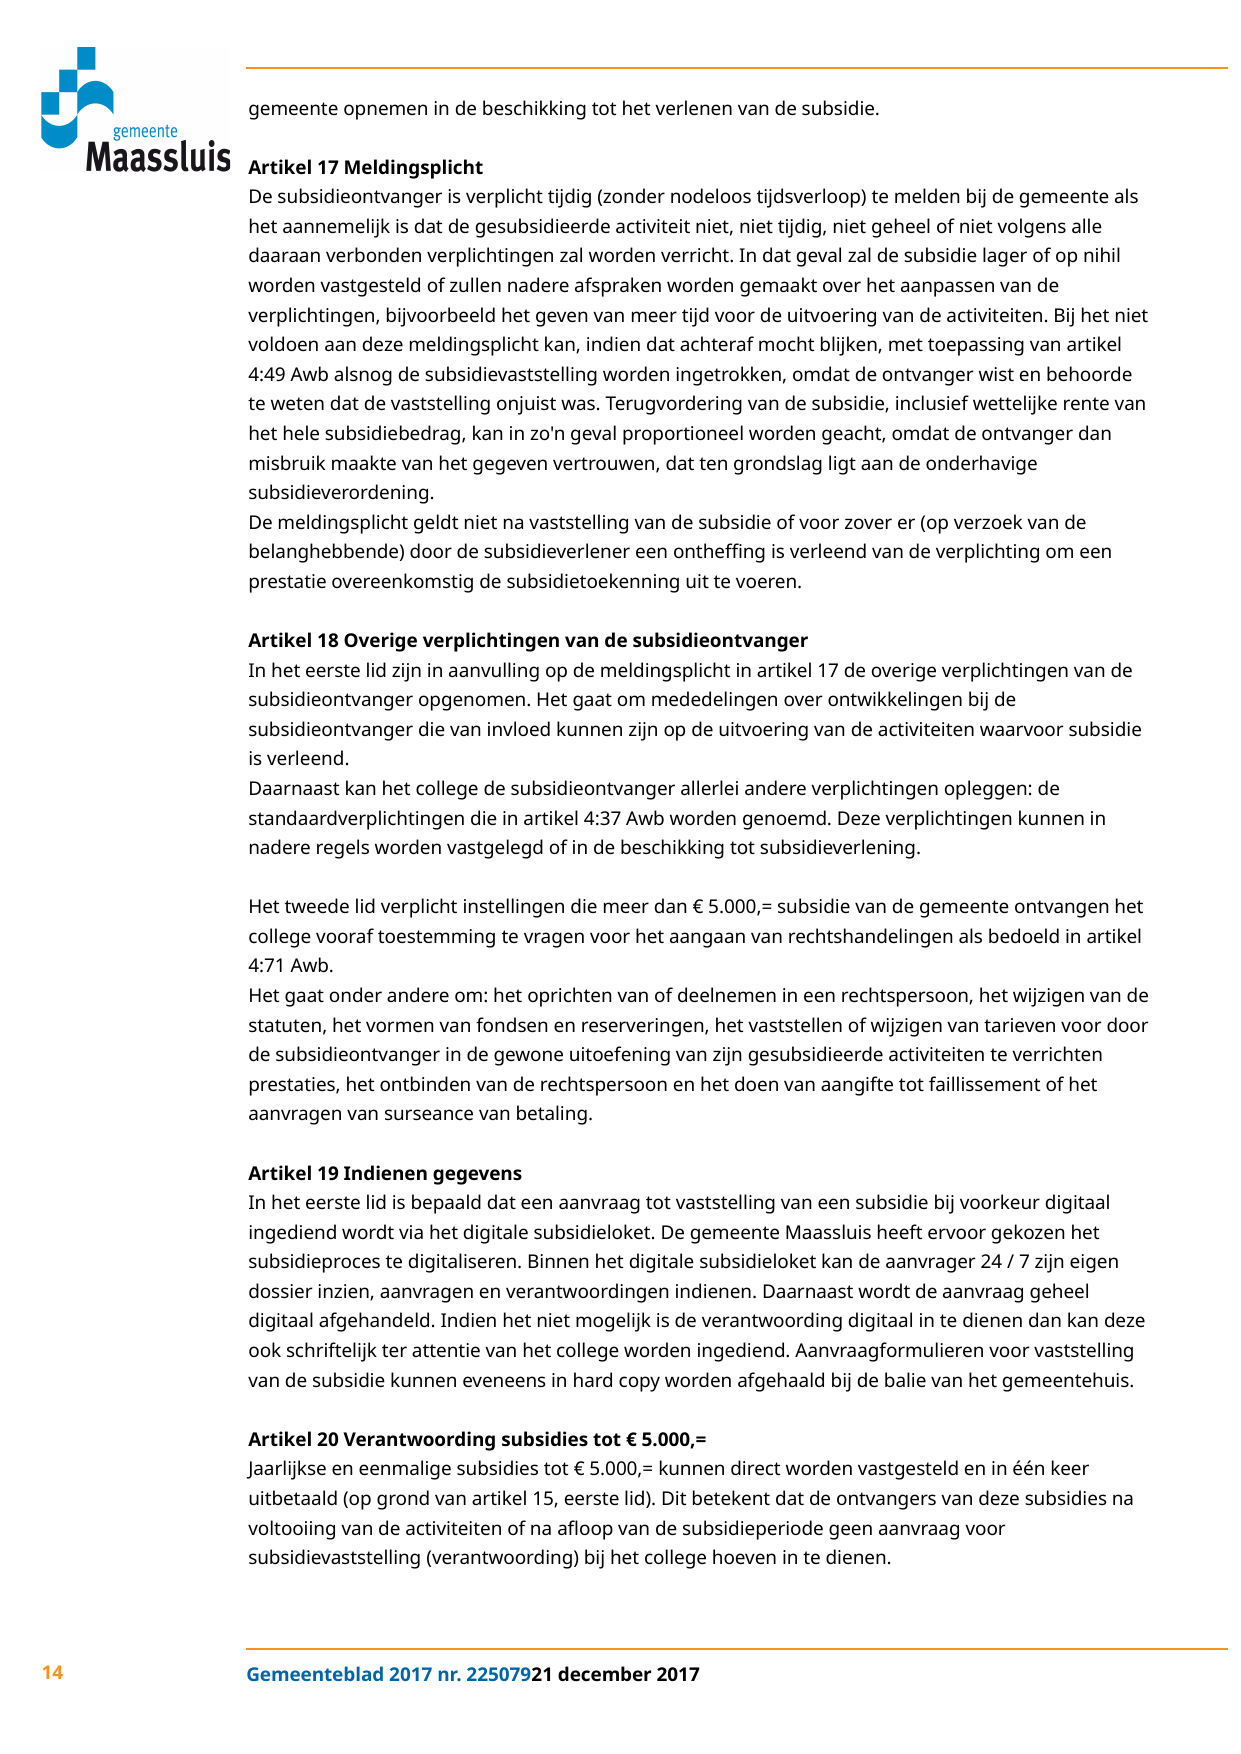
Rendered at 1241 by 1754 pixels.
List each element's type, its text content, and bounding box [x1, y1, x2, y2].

text In het eerste lid zijn in aanvulling op de meldingsplicht in artikel 17 de overige verplichtingen van de subsidieontvanger opgenomen. Het gaat om mededelingen over ontwikkelingen bij de subsidieontvanger die van invloed kunnen zijn op de uitvoering van de activiteiten waarvoor subsidie is verleend. [248, 657, 1152, 771]
picture [41, 47, 77, 92]
text Daarnaast kan het college de subsidieontvanger allerlei andere verplichtingen opleggen: de standaardverplichtingen die in artikel 4:37 Awb worden genoemd. Deze verplichtingen kunnen in nadere regels worden vastgelegd of in de beschikking tot subsidieverlening. [248, 775, 1152, 860]
text Jaarlijkse en eenmalige subsidies tot € 5.000,= kunnen direct worden vastgesteld en in één keer uitbetaald (op grond van artikel 15, eerste lid). Dit betekent dat de ontvangers van deze subsidies na voltooiing van de activiteiten of na afloop van de subsidieperiode geen aanvraag voor subsidievaststelling (verantwoording) bij het college hoeven in te dienen. [248, 1456, 1152, 1570]
text De subsidieontvanger is verplicht tijdig (zonder nodeloos tijdsverloop) te melden bij de gemeente als het aannemelijk is dat de gesubsidieerde activiteit niet, niet tijdig, niet geheel of niet volgens alle daaraan verbonden verplichtingen zal worden verricht. In dat geval zal de subsidie lager of op nihil worden vastgesteld of zullen nadere afspraken worden gemaakt over het aanpassen van de verplichtingen, bijvoorbeeld het geven van meer tijd voor de uitvoering van de activiteiten. Bij het niet voldoen aan deze meldingsplicht kan, indien dat achteraf mocht blijken, met toepassing van artikel 4:49 Awb alsnog de subsidievaststelling worden ingetrokken, omdat de ontvanger wist en behoorde te weten dat de vaststelling onjuist was. Terugvordering van de subsidie, inclusief wettelijke rente van het hele subsidiebedrag, kan in zo'n geval proportioneel worden geacht, omdat de ontvanger dan misbruik maakte van het gegeven vertrouwen, dat ten grondslag ligt aan de onderhavige subsidieverordening. [248, 183, 1152, 505]
picture [41, 47, 231, 172]
text Artikel 20 Verantwoording subsidies tot € 5.000,= [248, 1426, 1152, 1452]
text Het tweede lid verplicht instellingen die meer dan € 5.000,= subsidie van de gemeente ontvangen het college vooraf toestemming te vragen voor het aangaan van rechtshandelingen als bedoeld in artikel 4:71 Awb. [248, 893, 1152, 978]
text Artikel 18 Overige verplichtingen van de subsidieontvanger [248, 627, 1152, 653]
text Artikel 17 Meldingsplicht [248, 154, 1152, 180]
text In het eerste lid is bepaald dat een aanvraag tot vaststelling van een subsidie bij voorkeur digitaal ingediend wordt via het digitale subsidieloket. De gemeente Maassluis heeft ervoor gekozen het subsidieproces te digitaliseren. Binnen het digitale subsidieloket kan de aanvrager 24 / 7 zijn eigen dossier inzien, aanvragen en verantwoordingen indienen. Daarnaast wordt de aanvraag geheel digitaal afgehandeld. Indien het niet mogelijk is de verantwoording digitaal in te dienen dan kan deze ook schriftelijk ter attentie van het college worden ingediend. Aanvraagformulieren voor vaststelling van de subsidie kunnen eveneens in hard copy worden afgehaald bij de balie van het gemeentehuis. [248, 1189, 1152, 1393]
text De meldingsplicht geldt niet na vaststelling van de subsidie of voor zover er (op verzoek van de belanghebbende) door de subsidieverlener een ontheffing is verleend van de verplichting om een prestatie overeenkomstig de subsidietoekenning uit te voeren. [248, 509, 1152, 594]
text Het gaat onder andere om: het oprichten van of deelnemen in een rechtspersoon, het wijzigen van de statuten, het vormen van fondsen en reserveringen, het vaststellen of wijzigen van tarieven voor door de subsidieontvanger in de gewone uitoefening van zijn gesubsidieerde activiteiten te verrichten prestaties, het ontbinden van de rechtspersoon en het doen van aangifte tot faillissement of het aanvragen van surseance van betaling. [248, 982, 1152, 1126]
text Artikel 19 Indienen gegevens [248, 1160, 1152, 1186]
text gemeente opnemen in de beschikking tot het verlenen van de subsidie. [248, 95, 1152, 121]
